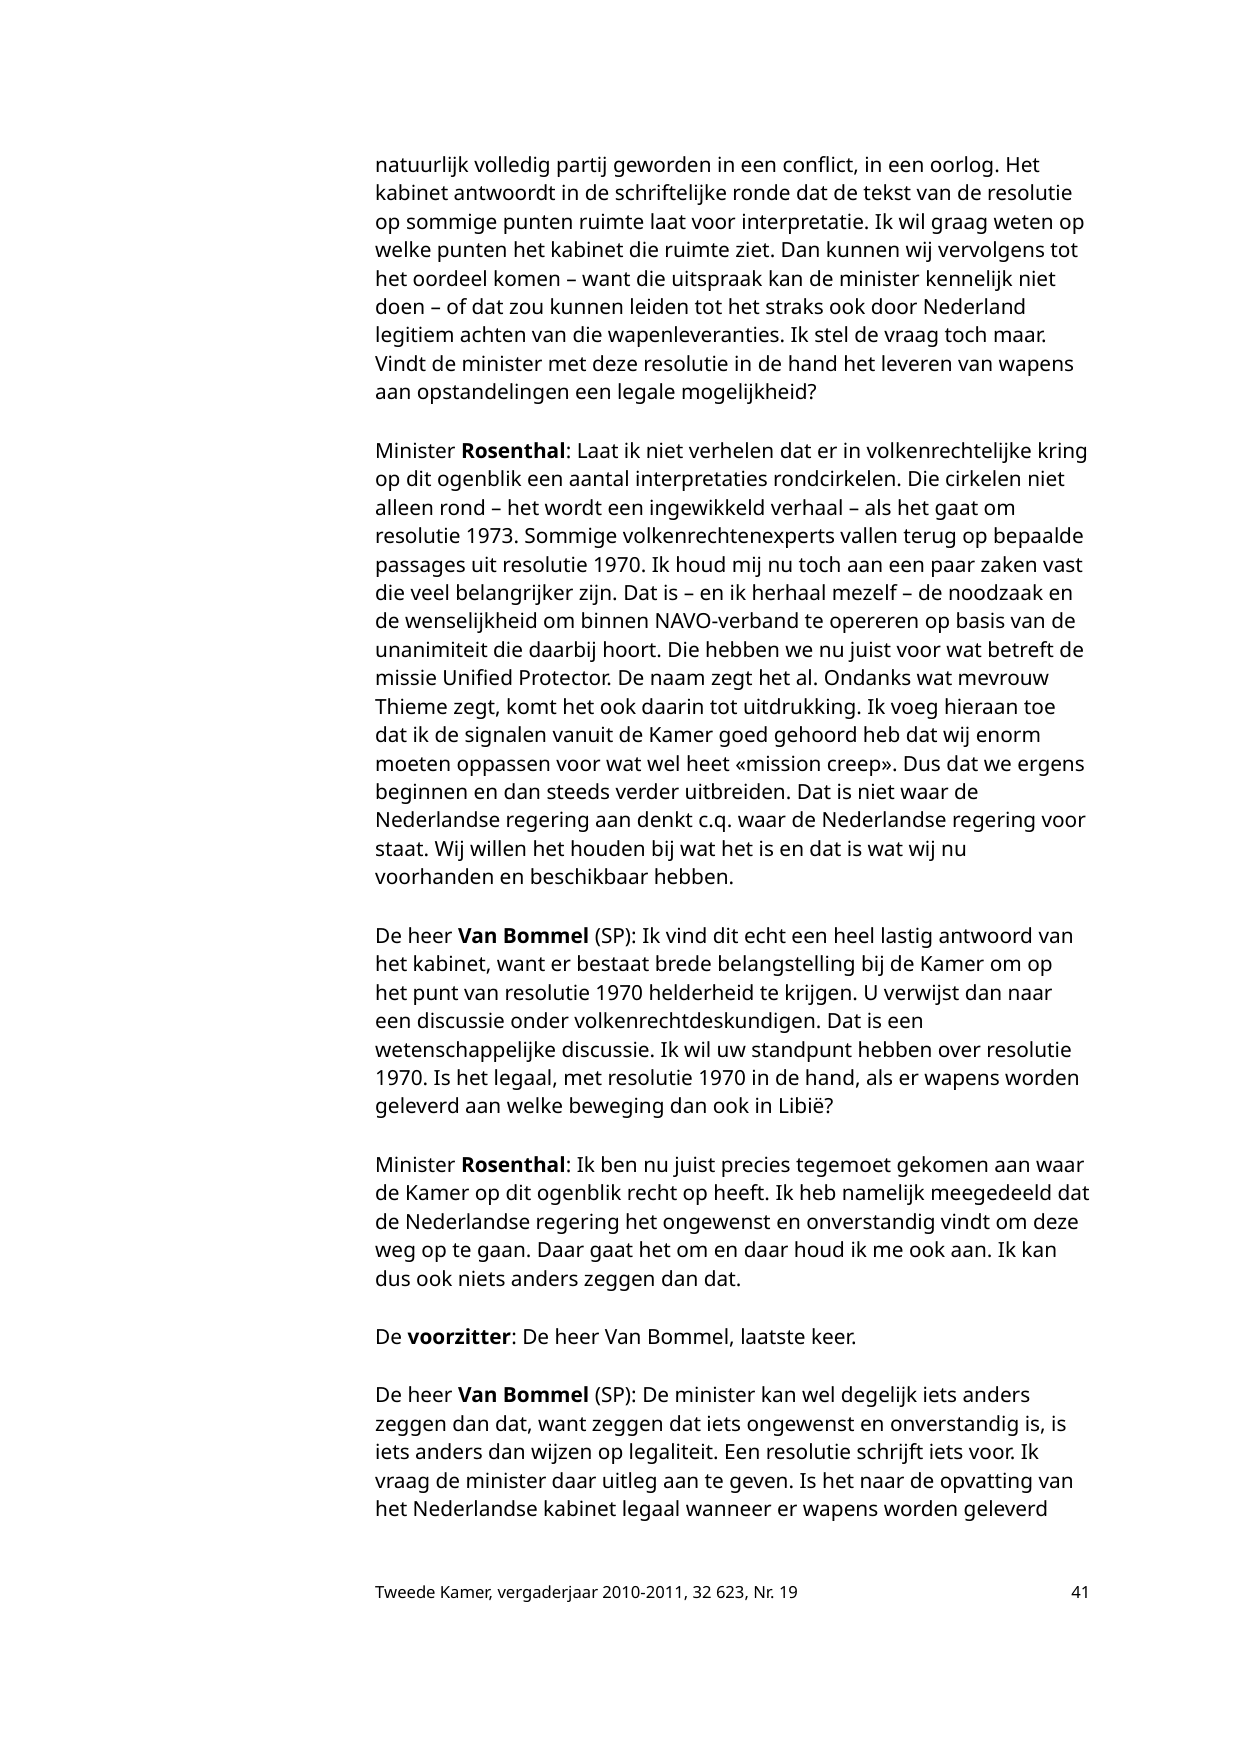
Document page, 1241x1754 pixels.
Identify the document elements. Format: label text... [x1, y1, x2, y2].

text Minister Rosenthal: Laat ik niet verhelen dat er in volkenrechtelijke kring op dit ogenblik een aantal interpretaties rondcirkelen. Die cirkelen niet alleen rond – het wordt een ingewikkeld verhaal – als het gaat om resolutie 1973. Sommige volkenrechtenexperts vallen terug op bepaalde passages uit resolutie 1970. Ik houd mij nu toch aan een paar zaken vast die veel belangrijker zijn. Dat is – en ik herhaal mezelf – de noodzaak en de wenselijkheid om binnen NAVO-verband te opereren op basis van de unanimiteit die daarbij hoort. Die hebben we nu juist voor wat betreft de missie Unified Protector. De naam zegt het al. Ondanks wat mevrouw Thieme zegt, komt het ook daarin tot uitdrukking. Ik voeg hieraan toe dat ik de signalen vanuit de Kamer goed gehoord heb dat wij enorm moeten oppassen voor wat wel heet «mission creep». Dus dat we ergens beginnen en dan steeds verder uitbreiden. Dat is niet waar de Nederlandse regering aan denkt c.q. waar de Nederlandse regering voor staat. Wij willen het houden bij wat het is en dat is wat wij nu voorhanden en beschikbaar hebben. [375, 436, 1090, 891]
text De heer Van Bommel (SP): Ik vind dit echt een heel lastig antwoord van het kabinet, want er bestaat brede belangstelling bij de Kamer om op het punt van resolutie 1970 helderheid te krijgen. U verwijst dan naar een discussie onder volkenrechtdeskundigen. Dat is een wetenschappelijke discussie. Ik wil uw standpunt hebben over resolutie 1970. Is het legaal, met resolutie 1970 in de hand, als er wapens worden geleverd aan welke beweging dan ook in Libië? [375, 921, 1090, 1120]
text Minister Rosenthal: Ik ben nu juist precies tegemoet gekomen aan waar de Kamer op dit ogenblik recht op heeft. Ik heb namelijk meegedeeld dat de Nederlandse regering het ongewenst en onverstandig vindt om deze weg op te gaan. Daar gaat het om en daar houd ik me ook aan. Ik kan dus ook niets anders zeggen dan dat. [375, 1150, 1090, 1292]
text De heer Van Bommel (SP): De minister kan wel degelijk iets anders zeggen dan dat, want zeggen dat iets ongewenst en onverstandig is, is iets anders dan wijzen op legaliteit. Een resolutie schrijft iets voor. Ik vraag de minister daar uitleg aan te geven. Is het naar de opvatting van het Nederlandse kabinet legaal wanneer er wapens worden geleverd [375, 1381, 1090, 1523]
text De voorzitter: De heer Van Bommel, laatste keer. [375, 1322, 1090, 1351]
text natuurlijk volledig partij geworden in een conflict, in een oorlog. Het kabinet antwoordt in de schriftelijke ronde dat de tekst van de resolutie op sommige punten ruimte laat voor interpretatie. Ik wil graag weten op welke punten het kabinet die ruimte ziet. Dan kunnen wij vervolgens tot het oordeel komen – want die uitspraak kan de minister kennelijk niet doen – of dat zou kunnen leiden tot het straks ook door Nederland legitiem achten van die wapenleveranties. Ik stel de vraag toch maar. Vindt de minister met deze resolutie in de hand het leveren van wapens aan opstandelingen een legale mogelijkheid? [375, 150, 1090, 406]
